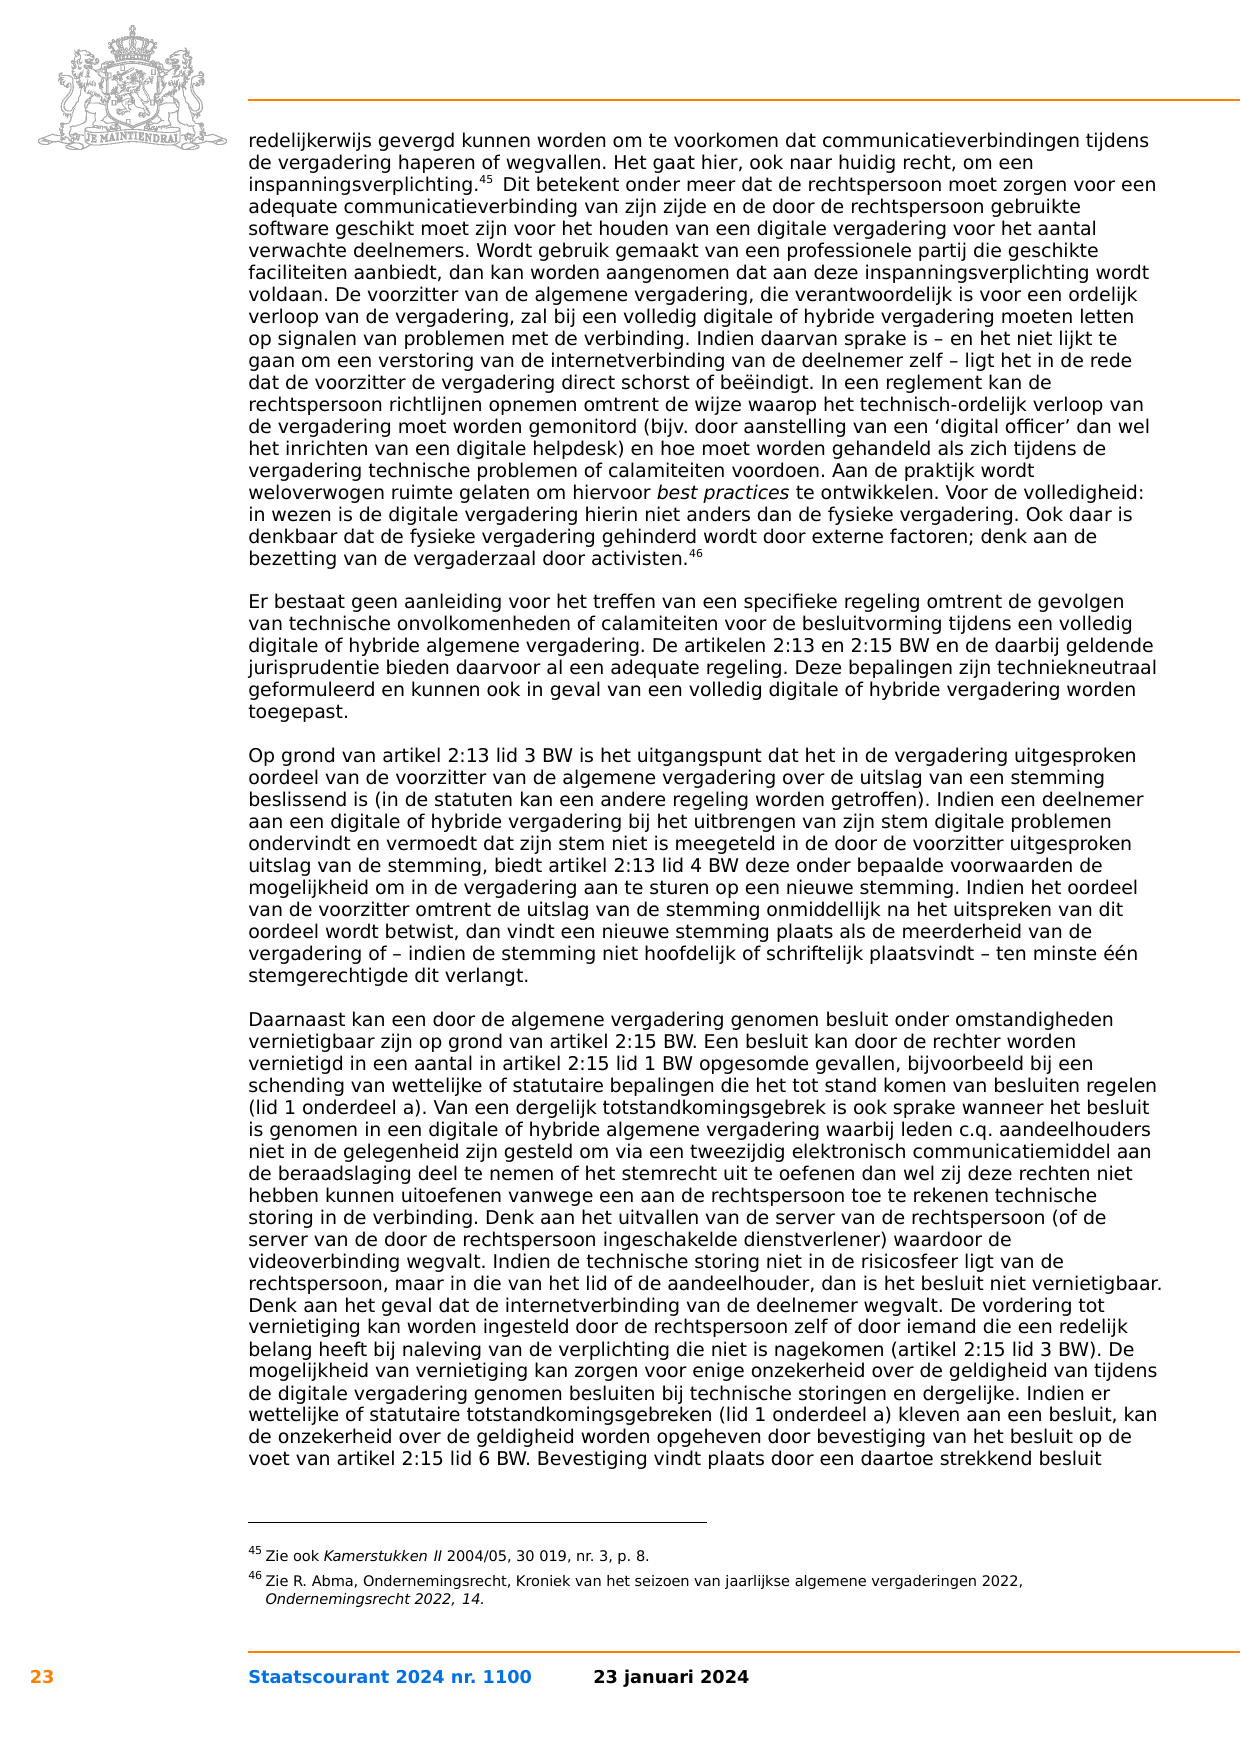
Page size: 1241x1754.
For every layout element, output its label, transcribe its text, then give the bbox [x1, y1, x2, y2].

picture [38, 25, 227, 150]
text Daarnaast kan een door de algemene vergadering genomen besluit onder omstandigheden vernietigbaar zijn op grond van artikel 2:15 BW. Een besluit kan door de rechter worden vernietigd in een aantal in artikel 2:15 lid 1 BW opgesomde gevallen, bijvoorbeeld bij een schending van wettelijke of statutaire bepalingen die het tot stand komen van besluiten regelen (lid 1 onderdeel a). Van een dergelijk totstandkomingsgebrek is ook sprake wanneer het besluit is genomen in een digitale of hybride algemene vergadering waarbij leden c.q. aandeelhouders niet in de gelegenheid zijn gesteld om via een tweezijdig elektronisch communicatiemiddel aan de beraadslaging deel te nemen of het stemrecht uit te oefenen dan wel zij deze rechten niet hebben kunnen uitoefenen vanwege een aan de rechtspersoon toe te rekenen technische storing in de verbinding. Denk aan het uitvallen van de server van de rechtspersoon (of de server van de door de rechtspersoon ingeschakelde dienstverlener) waardoor de videoverbinding wegvalt. Indien de technische storing niet in de risicosfeer ligt van de rechtspersoon, maar in die van het lid of de aandeelhouder, dan is het besluit niet vernietigbaar. Denk aan het geval dat de internetverbinding van de deelnemer wegvalt. De vordering tot vernietiging kan worden ingesteld door de rechtspersoon zelf of door iemand die een redelijk belang heeft bij naleving van de verplichting die niet is nagekomen (artikel 2:15 lid 3 BW). De mogelijkheid van vernietiging kan zorgen voor enige onzekerheid over de geldigheid van tijdens de digitale vergadering genomen besluiten bij technische storingen en dergelijke. Indien er wettelijke of statutaire totstandkomingsgebreken (lid 1 onderdeel a) kleven aan een besluit, kan de onzekerheid over de geldigheid worden opgeheven door bevestiging van het besluit op de voet van artikel 2:15 lid 6 BW. Bevestiging vindt plaats door een daartoe strekkend besluit [248, 1009, 1163, 1470]
text Zie R. Abma, Ondernemingsrecht, Kroniek van het seizoen van jaarlijkse algemene vergaderingen 2022, Ondernemingsrecht 2022, 14. [248, 1569, 1163, 1608]
text Er bestaat geen aanleiding voor het treffen van een specifieke regeling omtrent de gevolgen van technische onvolkomenheden of calamiteiten voor de besluitvorming tijdens een volledig digitale of hybride algemene vergadering. De artikelen 2:13 en 2:15 BW en de daarbij geldende jurisprudentie bieden daarvoor al een adequate regeling. Deze bepalingen zijn techniekneutraal geformuleerd en kunnen ook in geval van een volledig digitale of hybride vergadering worden toegepast. [248, 591, 1163, 723]
text redelijkerwijs gevergd kunnen worden om te voorkomen dat communicatieverbindingen tijdens de vergadering haperen of wegvallen. Het gaat hier, ook naar huidig recht, om een inspanningsverplichting. Dit betekent onder meer dat de rechtspersoon moet zorgen voor een adequate communicatieverbinding van zijn zijde en de door de rechtspersoon gebruikte software geschikt moet zijn voor het houden van een digitale vergadering voor het aantal verwachte deelnemers. Wordt gebruik gemaakt van een professionele partij die geschikte faciliteiten aanbiedt, dan kan worden aangenomen dat aan deze inspanningsverplichting wordt voldaan. De voorzitter van de algemene vergadering, die verantwoordelijk is voor een ordelijk verloop van de vergadering, zal bij een volledig digitale of hybride vergadering moeten letten op signalen van problemen met de verbinding. Indien daarvan sprake is – en het niet lijkt te gaan om een verstoring van de internetverbinding van de deelnemer zelf – ligt het in de rede dat de voorzitter de vergadering direct schorst of beëindigt. In een reglement kan de rechtspersoon richtlijnen opnemen omtrent de wijze waarop het technisch-ordelijk verloop van de vergadering moet worden gemonitord (bijv. door aanstelling van een ‘digital officer’ dan wel het inrichten van een digitale helpdesk) en hoe moet worden gehandeld als zich tijdens de vergadering technische problemen of calamiteiten voordoen. Aan de praktijk wordt weloverwogen ruimte gelaten om hiervoor best practices te ontwikkelen. Voor de volledigheid: in wezen is de digitale vergadering hierin niet anders dan de fysieke vergadering. Ook daar is denkbaar dat de fysieke vergadering gehinderd wordt door externe factoren; denk aan de bezetting van de vergaderzaal door activisten. [248, 130, 1163, 569]
text Zie ook Kamerstukken II 2004/05, 30 019, nr. 3, p. 8. [248, 1544, 1163, 1566]
text Op grond van artikel 2:13 lid 3 BW is het uitgangspunt dat het in de vergadering uitgesproken oordeel van de voorzitter van de algemene vergadering over de uitslag van een stemming beslissend is (in de statuten kan een andere regeling worden getroffen). Indien een deelnemer aan een digitale of hybride vergadering bij het uitbrengen van zijn stem digitale problemen ondervindt en vermoedt dat zijn stem niet is meegeteld in de door de voorzitter uitgesproken uitslag van de stemming, biedt artikel 2:13 lid 4 BW deze onder bepaalde voorwaarden de mogelijkheid om in de vergadering aan te sturen op een nieuwe stemming. Indien het oordeel van de voorzitter omtrent de uitslag van de stemming onmiddellijk na het uitspreken van dit oordeel wordt betwist, dan vindt een nieuwe stemming plaats als de meerderheid van de vergadering of – indien de stemming niet hoofdelijk of schriftelijk plaatsvindt – ten minste één stemgerechtigde dit verlangt. [248, 745, 1163, 987]
